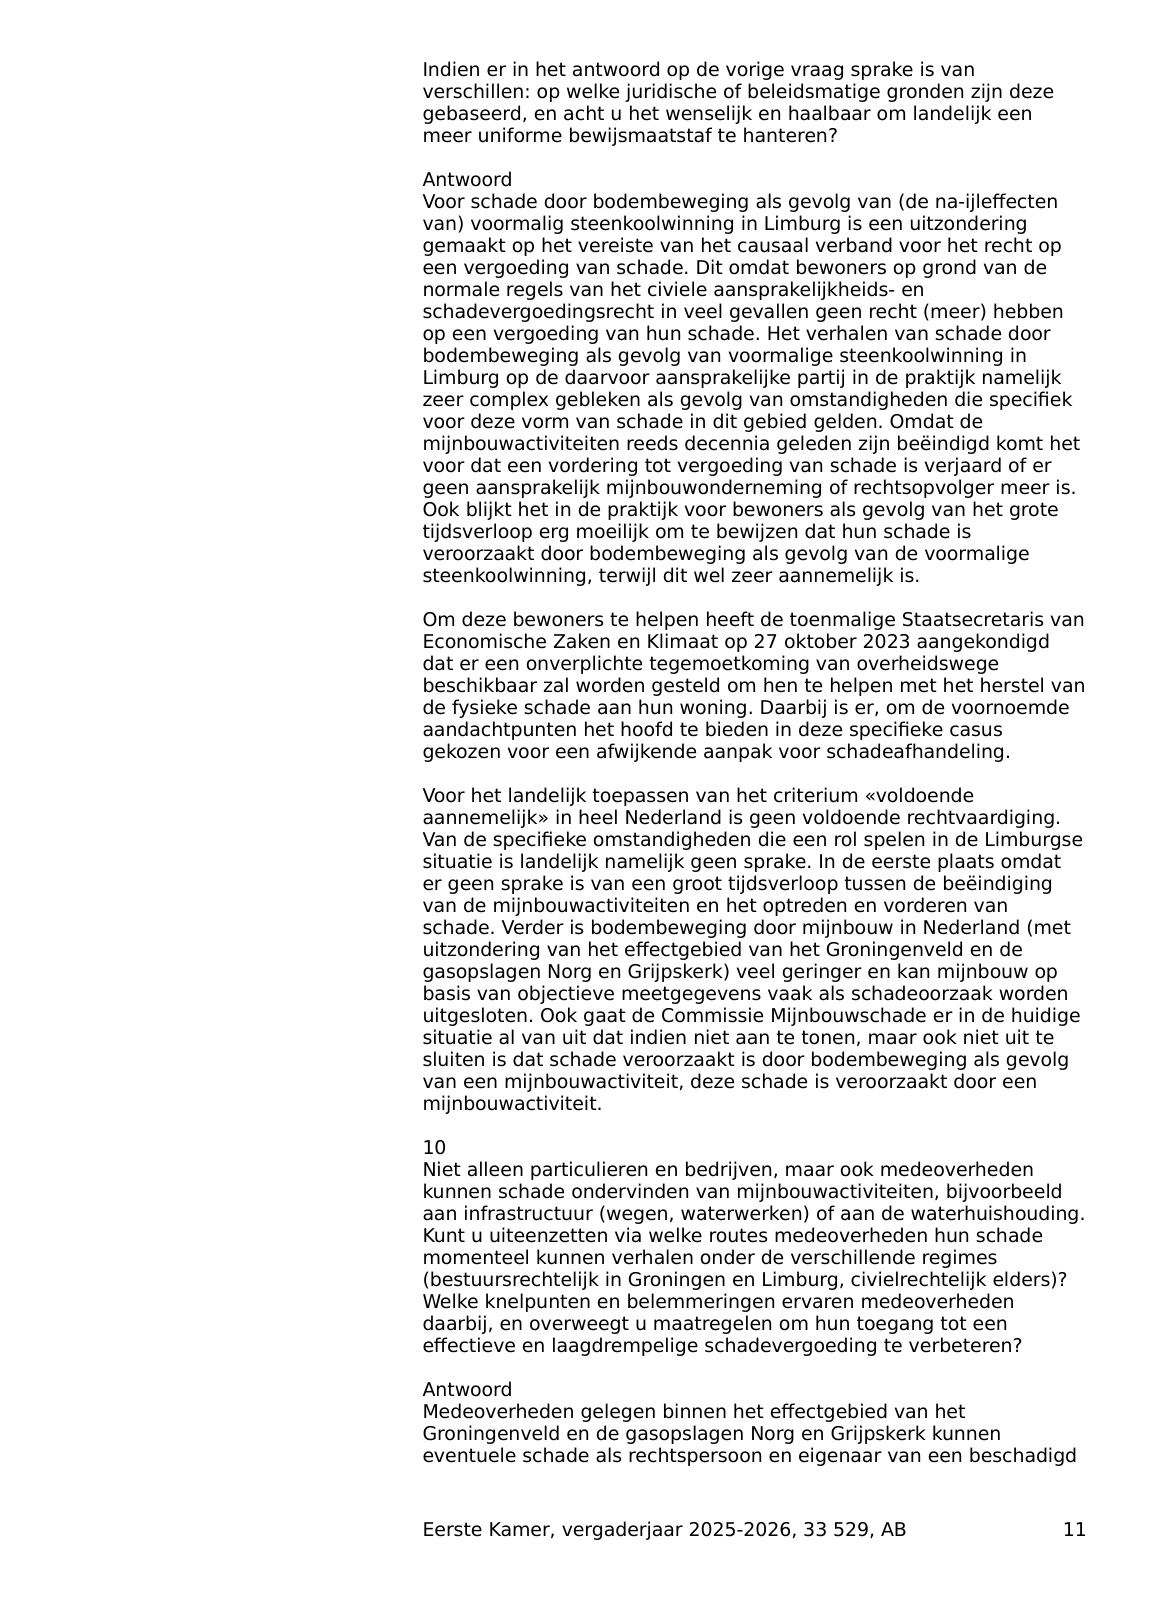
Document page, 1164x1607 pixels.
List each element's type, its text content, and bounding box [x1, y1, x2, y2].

text Indien er in het antwoord op de vorige vraag sprake is van verschillen: op welke juridische of beleidsmatige gronden zijn deze gebaseerd, en acht u het wenselijk en haalbaar om landelijk een meer uniforme bewijsmaatstaf te hanteren? [422, 59, 1087, 147]
text Voor schade door bodembeweging als gevolg van (de na-ijleffecten van) voormalig steenkoolwinning in Limburg is een uitzondering gemaakt op het vereiste van het causaal verband voor het recht op een vergoeding van schade. Dit omdat bewoners op grond van de normale regels van het civiele aansprakelijkheids- en schadevergoedingsrecht in veel gevallen geen recht (meer) hebben op een vergoeding van hun schade. Het verhalen van schade door bodembeweging als gevolg van voormalige steenkoolwinning in Limburg op de daarvoor aansprakelijke partij in de praktijk namelijk zeer complex gebleken als gevolg van omstandigheden die specifiek voor deze vorm van schade in dit gebied gelden. Omdat de mijnbouwactiviteiten reeds decennia geleden zijn beëindigd komt het voor dat een vordering tot vergoeding van schade is verjaard of er geen aansprakelijk mijnbouwonderneming of rechtsopvolger meer is. Ook blijkt het in de praktijk voor bewoners als gevolg van het grote tijdsverloop erg moeilijk om te bewijzen dat hun schade is veroorzaakt door bodembeweging als gevolg van de voormalige steenkoolwinning, terwijl dit wel zeer aannemelijk is. [422, 191, 1087, 587]
text Voor het landelijk toepassen van het criterium «voldoende aannemelijk» in heel Nederland is geen voldoende rechtvaardiging. Van de specifieke omstandigheden die een rol spelen in de Limburgse situatie is landelijk namelijk geen sprake. In de eerste plaats omdat er geen sprake is van een groot tijdsverloop tussen de beëindiging van de mijnbouwactiviteiten en het optreden en vorderen van schade. Verder is bodembeweging door mijnbouw in Nederland (met uitzondering van het effectgebied van het Groningenveld en de gasopslagen Norg en Grijpskerk) veel geringer en kan mijnbouw op basis van objectieve meetgegevens vaak als schadeoorzaak worden uitgesloten. Ook gaat de Commissie Mijnbouwschade er in de huidige situatie al van uit dat indien niet aan te tonen, maar ook niet uit te sluiten is dat schade veroorzaakt is door bodembeweging als gevolg van een mijnbouwactiviteit, deze schade is veroorzaakt door een mijnbouwactiviteit. [422, 785, 1087, 1115]
text 10 [422, 1137, 1087, 1159]
text Om deze bewoners te helpen heeft de toenmalige Staatsecretaris van Economische Zaken en Klimaat op 27 oktober 2023 aangekondigd dat er een onverplichte tegemoetkoming van overheidswege beschikbaar zal worden gesteld om hen te helpen met het herstel van de fysieke schade aan hun woning. Daarbij is er, om de voornoemde aandachtpunten het hoofd te bieden in deze specifieke casus gekozen voor een afwijkende aanpak voor schadeafhandeling. [422, 609, 1087, 763]
text Niet alleen particulieren en bedrijven, maar ook medeoverheden kunnen schade ondervinden van mijnbouwactiviteiten, bijvoorbeeld aan infrastructuur (wegen, waterwerken) of aan de waterhuishouding. Kunt u uiteenzetten via welke routes medeoverheden hun schade momenteel kunnen verhalen onder de verschillende regimes (bestuursrechtelijk in Groningen en Limburg, civielrechtelijk elders)? Welke knelpunten en belemmeringen ervaren medeoverheden daarbij, en overweegt u maatregelen om hun toegang tot een effectieve en laagdrempelige schadevergoeding te verbeteren? [422, 1159, 1087, 1357]
text Medeoverheden gelegen binnen het effectgebied van het Groningenveld en de gasopslagen Norg en Grijpskerk kunnen eventuele schade als rechtspersoon en eigenaar van een beschadigd [422, 1401, 1087, 1467]
text Antwoord [422, 1379, 1087, 1401]
text Antwoord [422, 169, 1087, 191]
